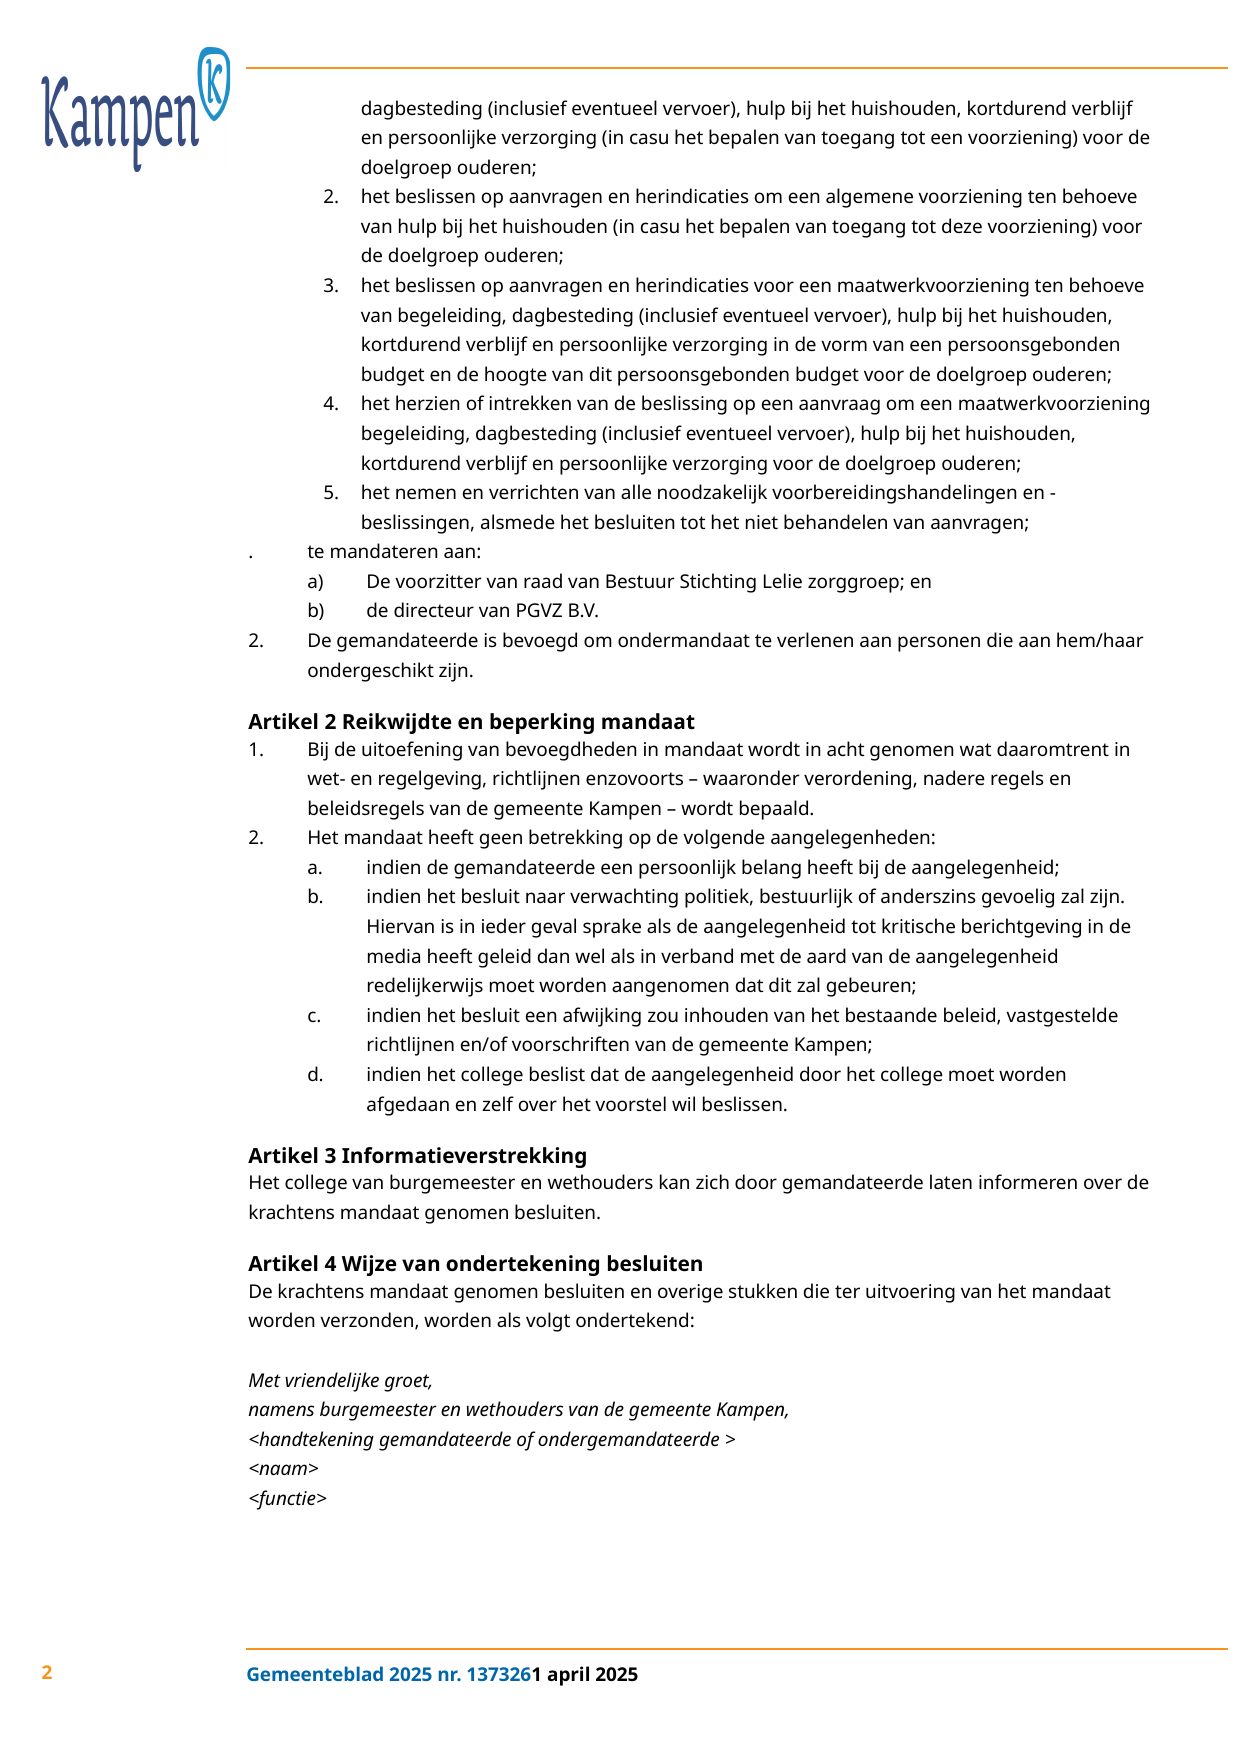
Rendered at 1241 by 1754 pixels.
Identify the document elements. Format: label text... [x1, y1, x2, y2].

list Het mandaat heeft geen betrekking op de volgende aangelegenheden: [248, 824, 1152, 850]
picture [41, 47, 231, 172]
list indien het college beslist dat de aangelegenheid door het college moet worden afgedaan en zelf over het voorstel wil beslissen. [307, 1061, 1152, 1116]
list Bij de uitoefening van bevoegdheden in mandaat wordt in acht genomen wat daaromtrent in wet- en regelgeving, richtlijnen enzovoorts – waaronder verordening, nadere regels en beleidsregels van de gemeente Kampen – wordt bepaald. [248, 736, 1152, 821]
list De voorzitter van raad van Bestuur Stichting Lelie zorggroep; en [307, 568, 1152, 594]
text De krachtens mandaat genomen besluiten en overige stukken die ter uitvoering van het mandaat worden verzonden, worden als volgt ondertekend: [248, 1278, 1152, 1333]
text Artikel 4 Wijze van ondertekening besluiten [248, 1249, 1152, 1278]
list het beslissen op aanvragen en herindicaties voor een maatwerkvoorziening ten behoeve van begeleiding, dagbesteding (inclusief eventueel vervoer), hulp bij het huishouden, kortdurend verblijf en persoonlijke verzorging in de vorm van een persoonsgebonden budget en de hoogte van dit persoonsgebonden budget voor de doelgroep ouderen; [323, 272, 1152, 387]
text <handtekening gemandateerde of ondergemandateerde > [248, 1426, 1152, 1452]
list indien het besluit naar verwachting politiek, bestuurlijk of anderszins gevoelig zal zijn. Hiervan is in ieder geval sprake als de aangelegenheid tot kritische berichtgeving in de media heeft geleid dan wel als in verband met de aard van de aangelegenheid redelijkerwijs moet worden aangenomen dat dit zal gebeuren; [307, 884, 1152, 998]
list dagbesteding (inclusief eventueel vervoer), hulp bij het huishouden, kortdurend verblijf en persoonlijke verzorging (in casu het bepalen van toegang tot een voorziening) voor de doelgroep ouderen; [323, 95, 1152, 180]
list indien het besluit een afwijking zou inhouden van het bestaande beleid, vastgestelde richtlijnen en/of voorschriften van de gemeente Kampen; [307, 1002, 1152, 1057]
text Artikel 2 Reikwijdte en beperking mandaat [248, 707, 1152, 736]
text Met vriendelijke groet, [248, 1367, 1152, 1392]
list de directeur van PGVZ B.V. [307, 598, 1152, 623]
list het nemen en verrichten van alle noodzakelijk voorbereidingshandelingen en -beslissingen, alsmede het besluiten tot het niet behandelen van aanvragen; [323, 479, 1152, 535]
list het herzien of intrekken van de beslissing op een aanvraag om een maatwerkvoorziening begeleiding, dagbesteding (inclusief eventueel vervoer), hulp bij het huishouden, kortdurend verblijf en persoonlijke verzorging voor de doelgroep ouderen; [323, 391, 1152, 476]
list De gemandateerde is bevoegd om ondermandaat te verlenen aan personen die aan hem/haar ondergeschikt zijn. [248, 627, 1152, 683]
text <naam> [248, 1456, 1152, 1481]
list indien de gemandateerde een persoonlijk belang heeft bij de aangelegenheid; [307, 854, 1152, 880]
text Het college van burgemeester en wethouders kan zich door gemandateerde laten informeren over de krachtens mandaat genomen besluiten. [248, 1169, 1152, 1225]
text <functie> [248, 1485, 1152, 1511]
list het beslissen op aanvragen en herindicaties om een algemene voorziening ten behoeve van hulp bij het huishouden (in casu het bepalen van toegang tot deze voorziening) voor de doelgroep ouderen; [323, 183, 1152, 268]
list te mandateren aan: [248, 538, 1152, 564]
text Artikel 3 Informatieverstrekking [248, 1141, 1152, 1169]
text namens burgemeester en wethouders van de gemeente Kampen, [248, 1396, 1152, 1422]
